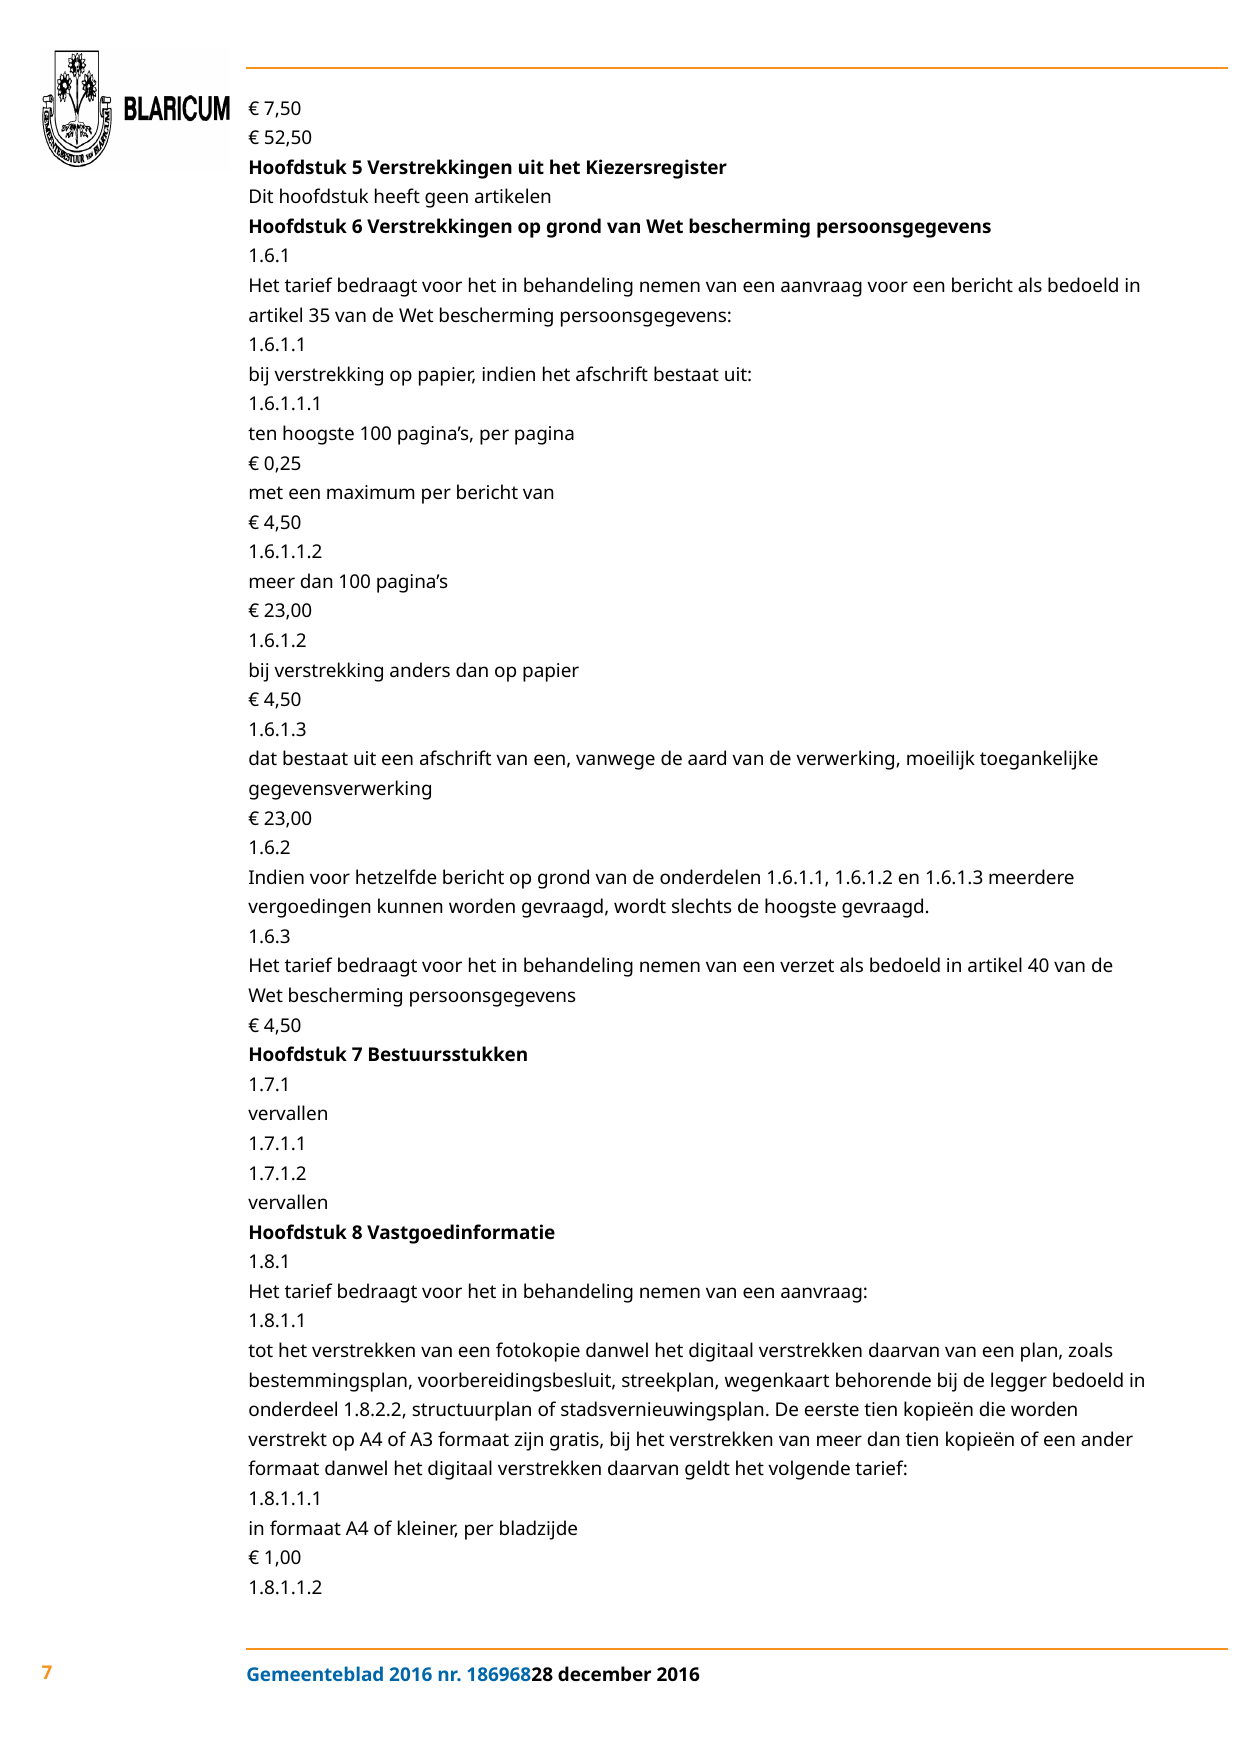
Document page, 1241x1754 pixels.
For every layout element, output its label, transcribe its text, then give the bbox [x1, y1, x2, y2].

text vervallen [248, 1189, 1152, 1215]
text Dit hoofdstuk heeft geen artikelen [248, 183, 1152, 209]
text € 52,50 [248, 124, 1152, 150]
text € 1,00 [248, 1544, 1152, 1570]
text 1.6.2 [248, 834, 1152, 860]
picture [41, 47, 231, 172]
text 1.6.1.1.1 [248, 391, 1152, 416]
text bij verstrekking op papier, indien het afschrift bestaat uit: [248, 361, 1152, 387]
text € 4,50 [248, 686, 1152, 712]
text € 0,25 [248, 450, 1152, 476]
text Hoofdstuk 7 Bestuursstukken [248, 1041, 1152, 1067]
text 1.6.1.1 [248, 331, 1152, 357]
text bij verstrekking anders dan op papier [248, 657, 1152, 683]
text 1.8.1 [248, 1248, 1152, 1274]
text in formaat A4 of kleiner, per bladzijde [248, 1515, 1152, 1541]
text 1.6.1.1.2 [248, 538, 1152, 564]
text Indien voor hetzelfde bericht op grond van de onderdelen 1.6.1.1, 1.6.1.2 en 1.6.1.3 meerdere vergoedingen kunnen worden gevraagd, wordt slechts de hoogste gevraagd. [248, 864, 1152, 919]
text € 23,00 [248, 805, 1152, 831]
text € 4,50 [248, 1012, 1152, 1038]
text 1.8.1.1.2 [248, 1574, 1152, 1600]
text met een maximum per bericht van [248, 479, 1152, 505]
text meer dan 100 pagina’s [248, 568, 1152, 594]
text Hoofdstuk 8 Vastgoedinformatie [248, 1219, 1152, 1245]
text 1.6.1.3 [248, 716, 1152, 742]
text € 23,00 [248, 598, 1152, 623]
text 1.8.1.1 [248, 1308, 1152, 1333]
text 1.6.1.2 [248, 627, 1152, 653]
text 1.7.1.1 [248, 1130, 1152, 1156]
text 1.8.1.1.1 [248, 1485, 1152, 1511]
text Hoofdstuk 5 Verstrekkingen uit het Kiezersregister [248, 154, 1152, 180]
text tot het verstrekken van een fotokopie danwel het digitaal verstrekken daarvan van een plan, zoals bestemmingsplan, voorbereidingsbesluit, streekplan, wegenkaart behorende bij de legger bedoeld in onderdeel 1.8.2.2, structuurplan of stadsvernieuwingsplan. De eerste tien kopieën die worden verstrekt op A4 of A3 formaat zijn gratis, bij het verstrekken van meer dan tien kopieën of een ander formaat danwel het digitaal verstrekken daarvan geldt het volgende tarief: [248, 1337, 1152, 1481]
text 1.7.1 [248, 1071, 1152, 1097]
text Het tarief bedraagt voor het in behandeling nemen van een aanvraag voor een bericht als bedoeld in artikel 35 van de Wet bescherming persoonsgegevens: [248, 272, 1152, 328]
text Het tarief bedraagt voor het in behandeling nemen van een verzet als bedoeld in artikel 40 van de Wet bescherming persoonsgegevens [248, 953, 1152, 1008]
text ten hoogste 100 pagina’s, per pagina [248, 420, 1152, 446]
text Hoofdstuk 6 Verstrekkingen op grond van Wet bescherming persoonsgegevens [248, 213, 1152, 239]
text 1.6.1 [248, 243, 1152, 268]
text 1.7.1.2 [248, 1160, 1152, 1186]
text € 4,50 [248, 509, 1152, 535]
text Het tarief bedraagt voor het in behandeling nemen van een aanvraag: [248, 1278, 1152, 1304]
text 1.6.3 [248, 923, 1152, 949]
text € 7,50 [248, 95, 1152, 121]
text vervallen [248, 1101, 1152, 1126]
text dat bestaat uit een afschrift van een, vanwege de aard van de verwerking, moeilijk toegankelijke gegevensverwerking [248, 746, 1152, 801]
